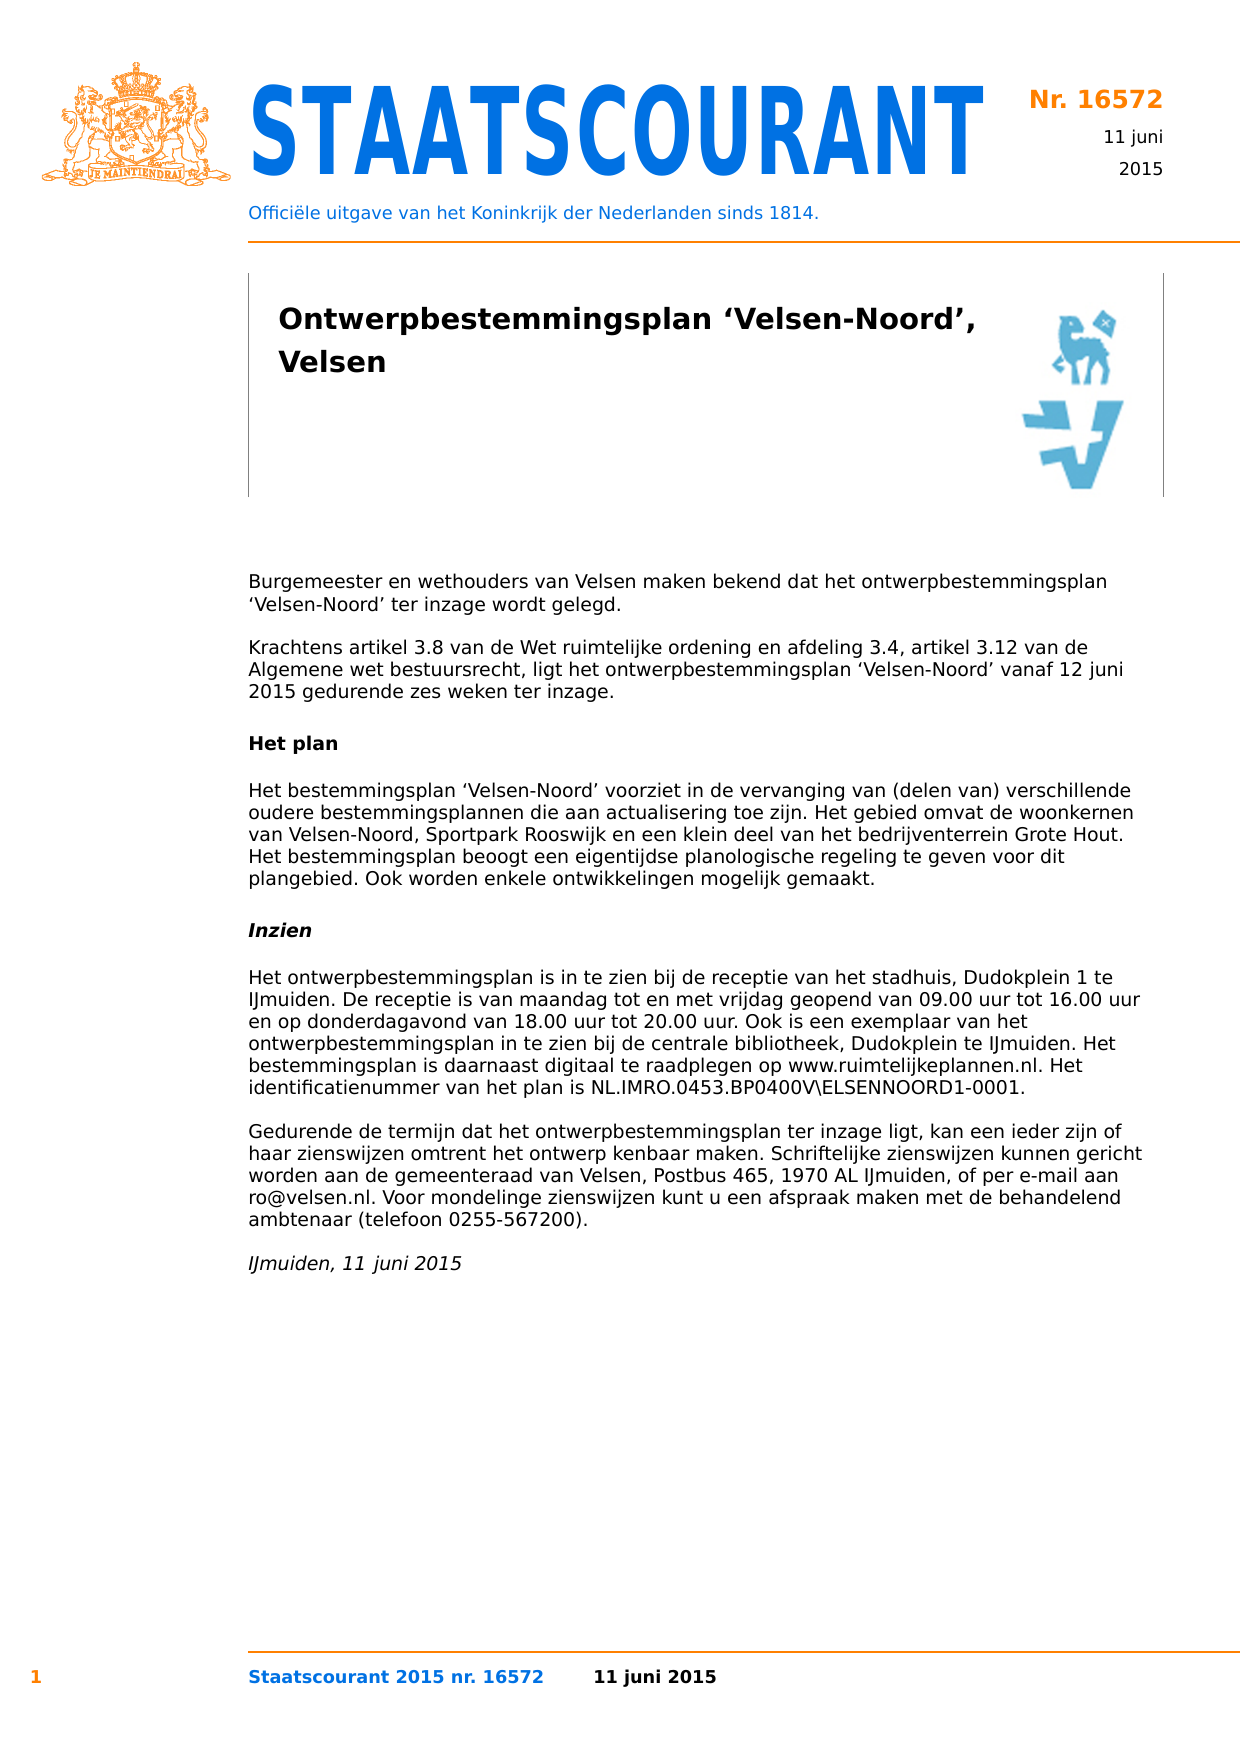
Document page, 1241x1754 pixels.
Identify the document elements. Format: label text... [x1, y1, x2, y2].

table_header Nr. 16572 [998, 62, 1240, 121]
picture [1015, 302, 1134, 498]
subtitle Ontwerpbestemmingsplan ‘Velsen-Noord’, Velsen [249, 273, 1163, 497]
subtitle Het plan [248, 733, 1163, 755]
text Krachtens artikel 3.8 van de Wet ruimtelijke ordening en afdeling 3.4, artikel 3.12 van de Algemene wet bestuursrecht, ligt het ontwerpbestemmingsplan ‘Velsen-Noord’ vanaf 12 juni 2015 gedurende zes weken ter inzage. [248, 637, 1163, 703]
table_header [25, 62, 248, 241]
table_cell 2015 [998, 153, 1240, 203]
picture [41, 62, 231, 186]
text Burgemeester en wethouders van Velsen maken bekend dat het ontwerpbestemmingsplan ‘Velsen-Noord’ ter inzage wordt gelegd. [248, 571, 1163, 615]
table_cell 11 juni [998, 121, 1240, 153]
text Het bestemmingsplan ‘Velsen-Noord’ voorziet in de vervanging van (delen van) verschillende oudere bestemmingsplannen die aan actualisering toe zijn. Het gebied omvat de woonkernen van Velsen-Noord, Sportpark Rooswijk en een klein deel van het bedrijventerrein Grote Hout. Het bestemmingsplan beoogt een eigentijdse planologische regeling te geven voor dit plangebied. Ook worden enkele ontwikkelingen mogelijk gemaakt. [248, 780, 1163, 890]
text Het ontwerpbestemmingsplan is in te zien bij de receptie van het stadhuis, Dudokplein 1 te IJmuiden. De receptie is van maandag tot en met vrijdag geopend van 09.00 uur tot 16.00 uur en op donderdagavond van 18.00 uur tot 20.00 uur. Ook is een exemplaar van het ontwerpbestemmingsplan in te zien bij de centrale bibliotheek, Dudokplein te IJmuiden. Het bestemmingsplan is daarnaast digitaal te raadplegen op www.ruimtelijkeplannen.nl. Het identificatienummer van het plan is NL.IMRO.0453.BP0400V\ELSENNOORD1-0001. [248, 967, 1163, 1099]
subtitle Inzien [248, 920, 1163, 942]
text IJmuiden, 11 juni 2015 [248, 1253, 1163, 1274]
table_cell Officiële uitgave van het Koninkrijk der Nederlanden sinds 1814. [248, 203, 1240, 241]
table_header STAATSCOURANT [248, 62, 998, 203]
text Gedurende de termijn dat het ontwerpbestemmingsplan ter inzage ligt, kan een ieder zijn of haar zienswijzen omtrent het ontwerp kenbaar maken. Schriftelijke zienswijzen kunnen gericht worden aan de gemeenteraad van Velsen, Postbus 465, 1970 AL IJmuiden, of per e-mail aan ro@velsen.nl. Voor mondelinge zienswijzen kunt u een afspraak maken met de behandelend ambtenaar (telefoon 0255-567200). [248, 1121, 1163, 1231]
